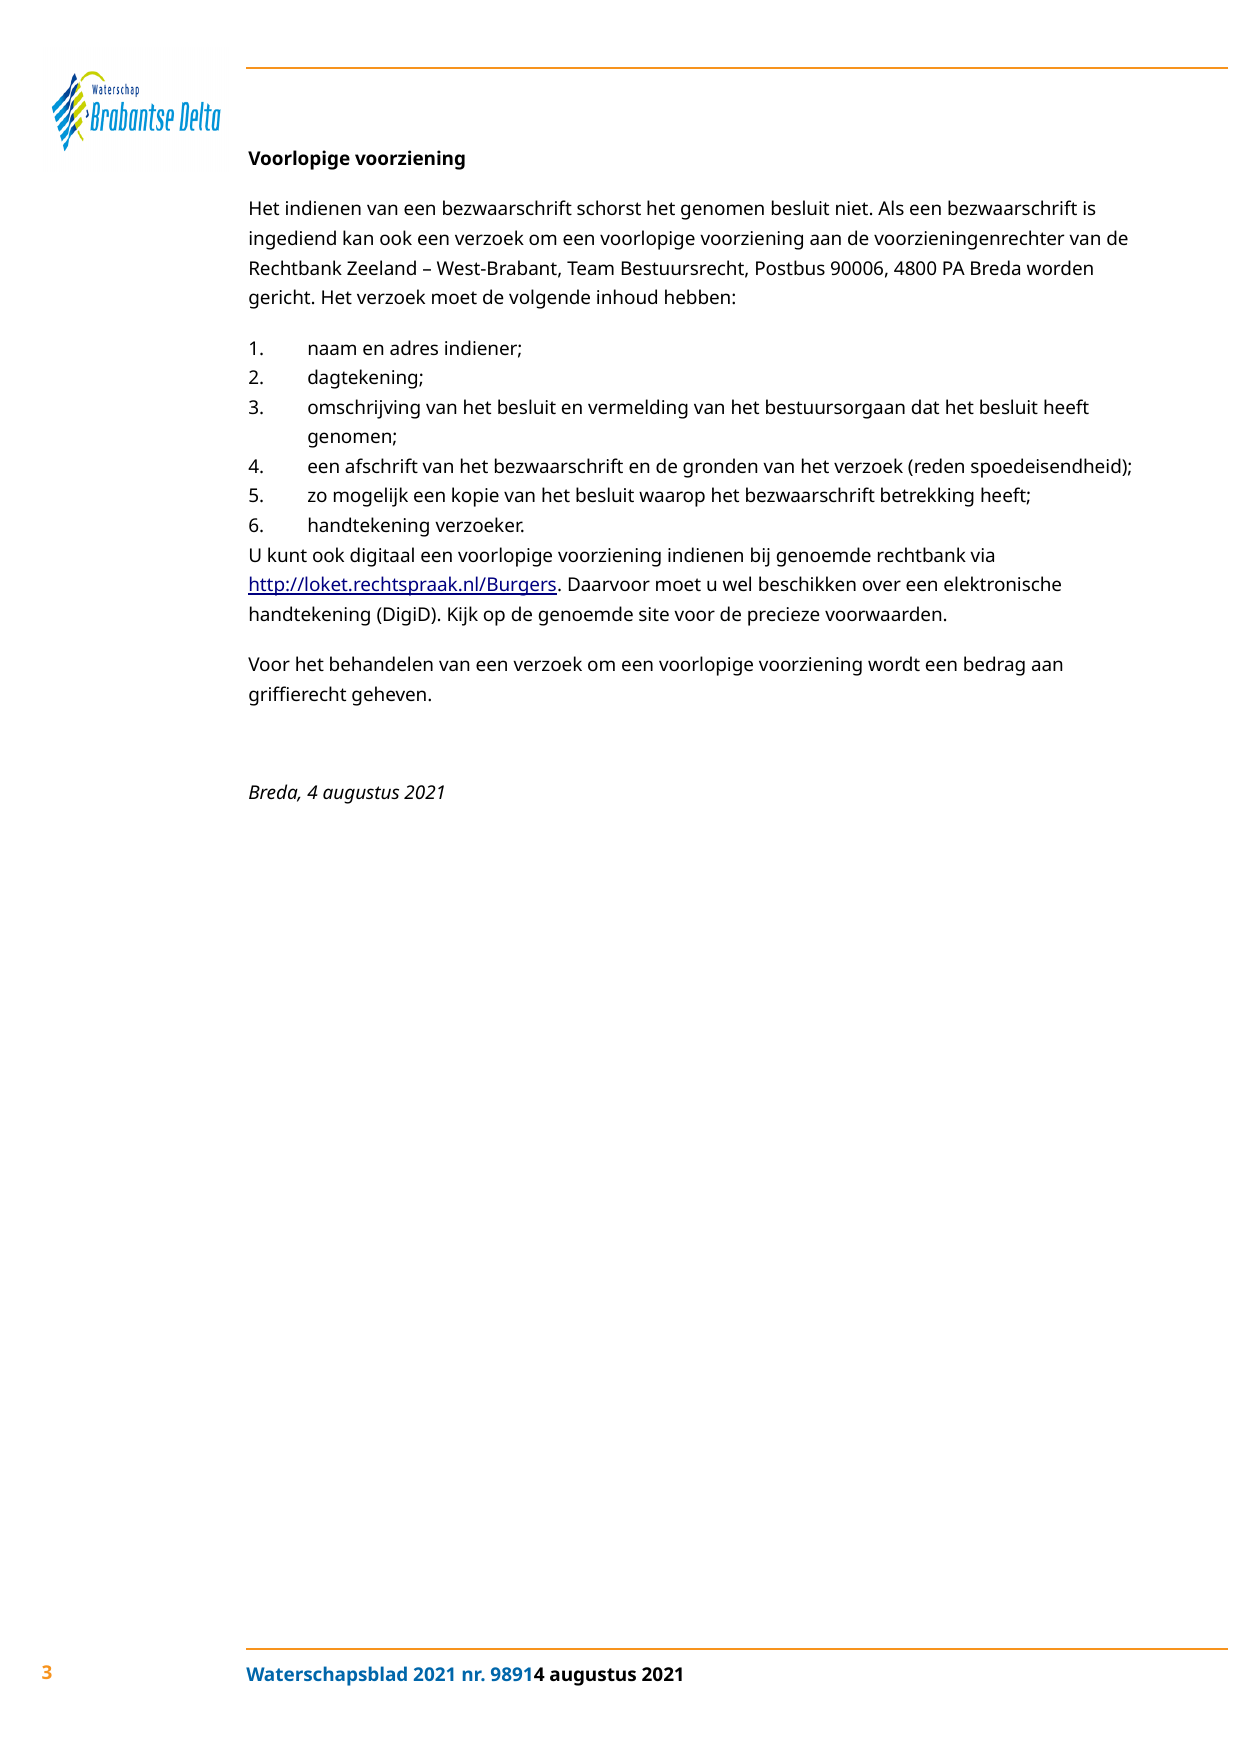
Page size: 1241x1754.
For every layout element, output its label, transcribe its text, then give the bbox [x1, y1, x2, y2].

text U kunt ook digitaal een voorlopige voorziening indienen bij genoemde rechtbank via http://loket.rechtspraak.nl/Burgers. Daarvoor moet u wel beschikken over een elektronische handtekening (DigiD). Kijk op de genoemde site voor de precieze voorwaarden. [248, 542, 1152, 627]
picture [41, 47, 231, 172]
list naam en adres indiener; [248, 335, 1152, 361]
text Breda, 4 augustus 2021 [248, 779, 1152, 805]
list dagtekening; [248, 364, 1152, 390]
list een afschrift van het bezwaarschrift en de gronden van het verzoek (reden spoedeisendheid); [248, 453, 1152, 479]
text Voor het behandelen van een verzoek om een voorlopige voorziening wordt een bedrag aan griffierecht geheven. [248, 651, 1152, 707]
text Het indienen van een bezwaarschrift schorst het genomen besluit niet. Als een bezwaarschrift is ingediend kan ook een verzoek om een voorlopige voorziening aan de voorzieningenrechter van de Rechtbank Zeeland – West-Brabant, Team Bestuursrecht, Postbus 90006, 4800 PA Breda worden gericht. Het verzoek moet de volgende inhoud hebben: [248, 196, 1152, 310]
list handtekening verzoeker. [248, 512, 1152, 538]
list zo mogelijk een kopie van het besluit waarop het bezwaarschrift betrekking heeft; [248, 483, 1152, 508]
text Voorlopige voorziening [248, 145, 1152, 171]
list omschrijving van het besluit en vermelding van het bestuursorgaan dat het besluit heeft genomen; [248, 394, 1152, 449]
